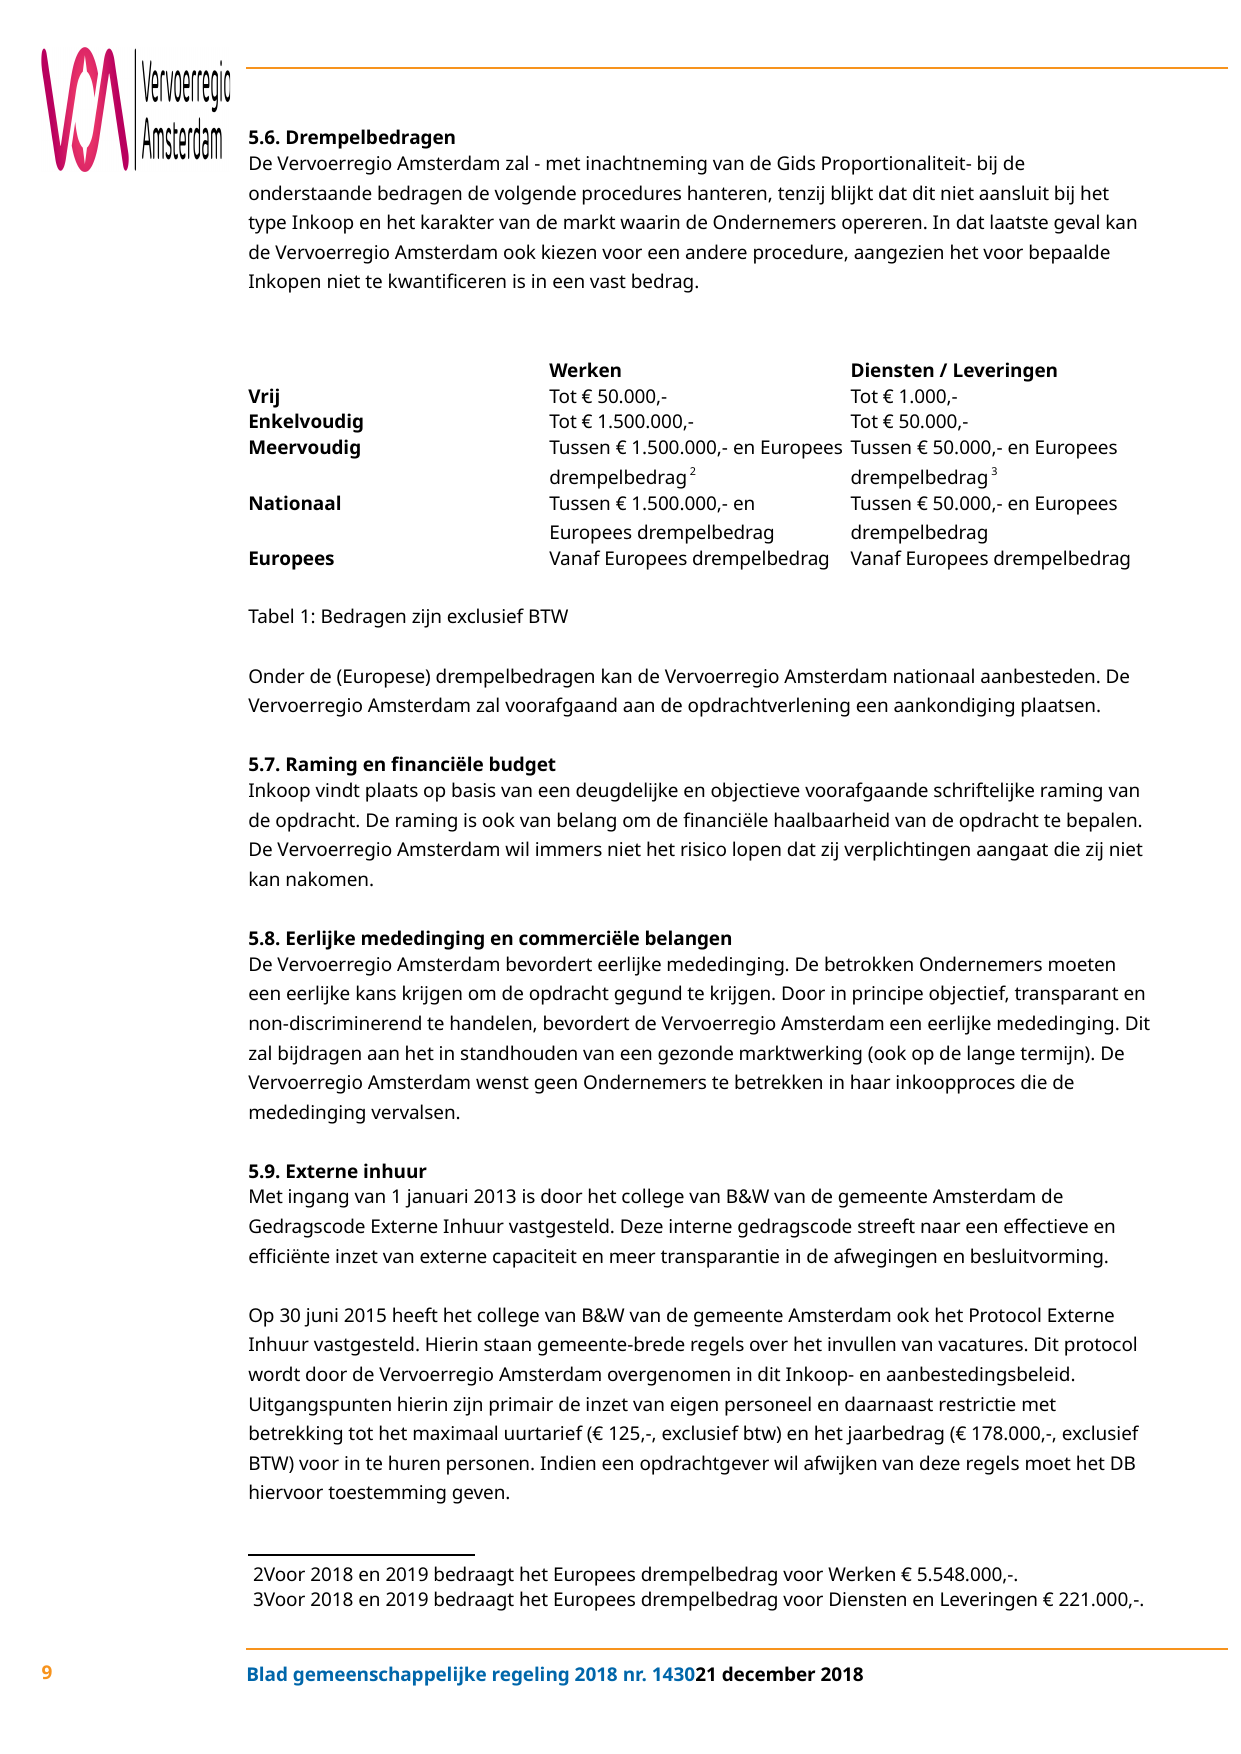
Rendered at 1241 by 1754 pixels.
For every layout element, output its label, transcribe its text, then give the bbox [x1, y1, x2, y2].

table_cell Tussen € 1.500.000,- en Europees drempelbedrag [549, 490, 850, 545]
table_cell Vrij [248, 383, 549, 409]
table_cell Tot € 50.000,- [850, 409, 1152, 434]
table_cell Tussen € 50.000,- en Europees drempelbedrag [850, 490, 1152, 545]
table_cell Enkelvoudig [248, 409, 549, 434]
table_cell Nationaal [248, 490, 549, 545]
table_cell Tot € 50.000,- [549, 383, 850, 409]
table_cell Tot € 1.000,- [850, 383, 1152, 409]
table_cell Vanaf Europees drempelbedrag [549, 545, 850, 571]
table_header Diensten / Leveringen [850, 357, 1152, 383]
table_header Werken [549, 357, 850, 383]
table_cell Meervoudig [248, 435, 549, 490]
text Onder de (Europese) drempelbedragen kan de Vervoerregio Amsterdam nationaal aanbesteden. De Vervoerregio Amsterdam zal voorafgaand aan de opdrachtverlening een aankondiging plaatsen. [248, 663, 1152, 718]
picture [41, 47, 231, 172]
table_cell Tussen € 50.000,- en Europees drempelbedrag [850, 435, 1152, 490]
table_cell Europees [248, 545, 549, 571]
text Op 30 juni 2015 heeft het college van B&W van de gemeente Amsterdam ook het Protocol Externe Inhuur vastgesteld. Hierin staan gemeente-brede regels over het invullen van vacatures. Dit protocol wordt door de Vervoerregio Amsterdam overgenomen in dit Inkoop- en aanbestedingsbeleid. Uitgangspunten hierin zijn primair de inzet van eigen personeel en daarnaast restrictie met betrekking tot het maximaal uurtarief (€ 125,-, exclusief btw) en het jaarbedrag (€ 178.000,-, exclusief BTW) voor in te huren personen. Indien een opdrachtgever wil afwijken van deze regels moet het DB hiervoor toestemming geven. [248, 1302, 1152, 1505]
text Tabel 1: Bedragen zijn exclusief BTW [248, 604, 1152, 629]
text 5.7. Raming en financiële budget [248, 752, 1152, 777]
text Met ingang van 1 januari 2013 is door het college van B&W van de gemeente Amsterdam de Gedragscode Externe Inhuur vastgesteld. Deze interne gedragscode streeft naar een effectieve en efficiënte inzet van externe capaciteit en meer transparantie in de afwegingen en besluitvorming. [248, 1184, 1152, 1269]
table_cell Tussen € 1.500.000,- en Europees drempelbedrag [549, 435, 850, 490]
table_cell Tot € 1.500.000,- [549, 409, 850, 434]
text 5.6. Drempelbedragen [248, 124, 1152, 150]
text 5.9. Externe inhuur [248, 1158, 1152, 1184]
table_header [248, 357, 549, 383]
text De Vervoerregio Amsterdam zal - met inachtneming van de Gids Proportionaliteit- bij de onderstaande bedragen de volgende procedures hanteren, tenzij blijkt dat dit niet aansluit bij het type Inkoop en het karakter van de markt waarin de Ondernemers opereren. In dat laatste geval kan de Vervoerregio Amsterdam ook kiezen voor een andere procedure, aangezien het voor bepaalde Inkopen niet te kwantificeren is in een vast bedrag. [248, 150, 1152, 294]
text Inkoop vindt plaats op basis van een deugdelijke en objectieve voorafgaande schriftelijke raming van de opdracht. De raming is ook van belang om de financiële haalbaarheid van de opdracht te bepalen. De Vervoerregio Amsterdam wil immers niet het risico lopen dat zij verplichtingen aangaat die zij niet kan nakomen. [248, 777, 1152, 892]
table_cell Vanaf Europees drempelbedrag [850, 545, 1152, 571]
text De Vervoerregio Amsterdam bevordert eerlijke mededinging. De betrokken Ondernemers moeten een eerlijke kans krijgen om de opdracht gegund te krijgen. Door in principe objectief, transparant en non-discriminerend te handelen, bevordert de Vervoerregio Amsterdam een eerlijke mededinging. Dit zal bijdragen aan het in standhouden van een gezonde marktwerking (ook op de lange termijn). De Vervoerregio Amsterdam wenst geen Ondernemers te betrekken in haar inkoopproces die de mededinging vervalsen. [248, 951, 1152, 1124]
text 5.8. Eerlijke mededinging en commerciële belangen [248, 925, 1152, 951]
